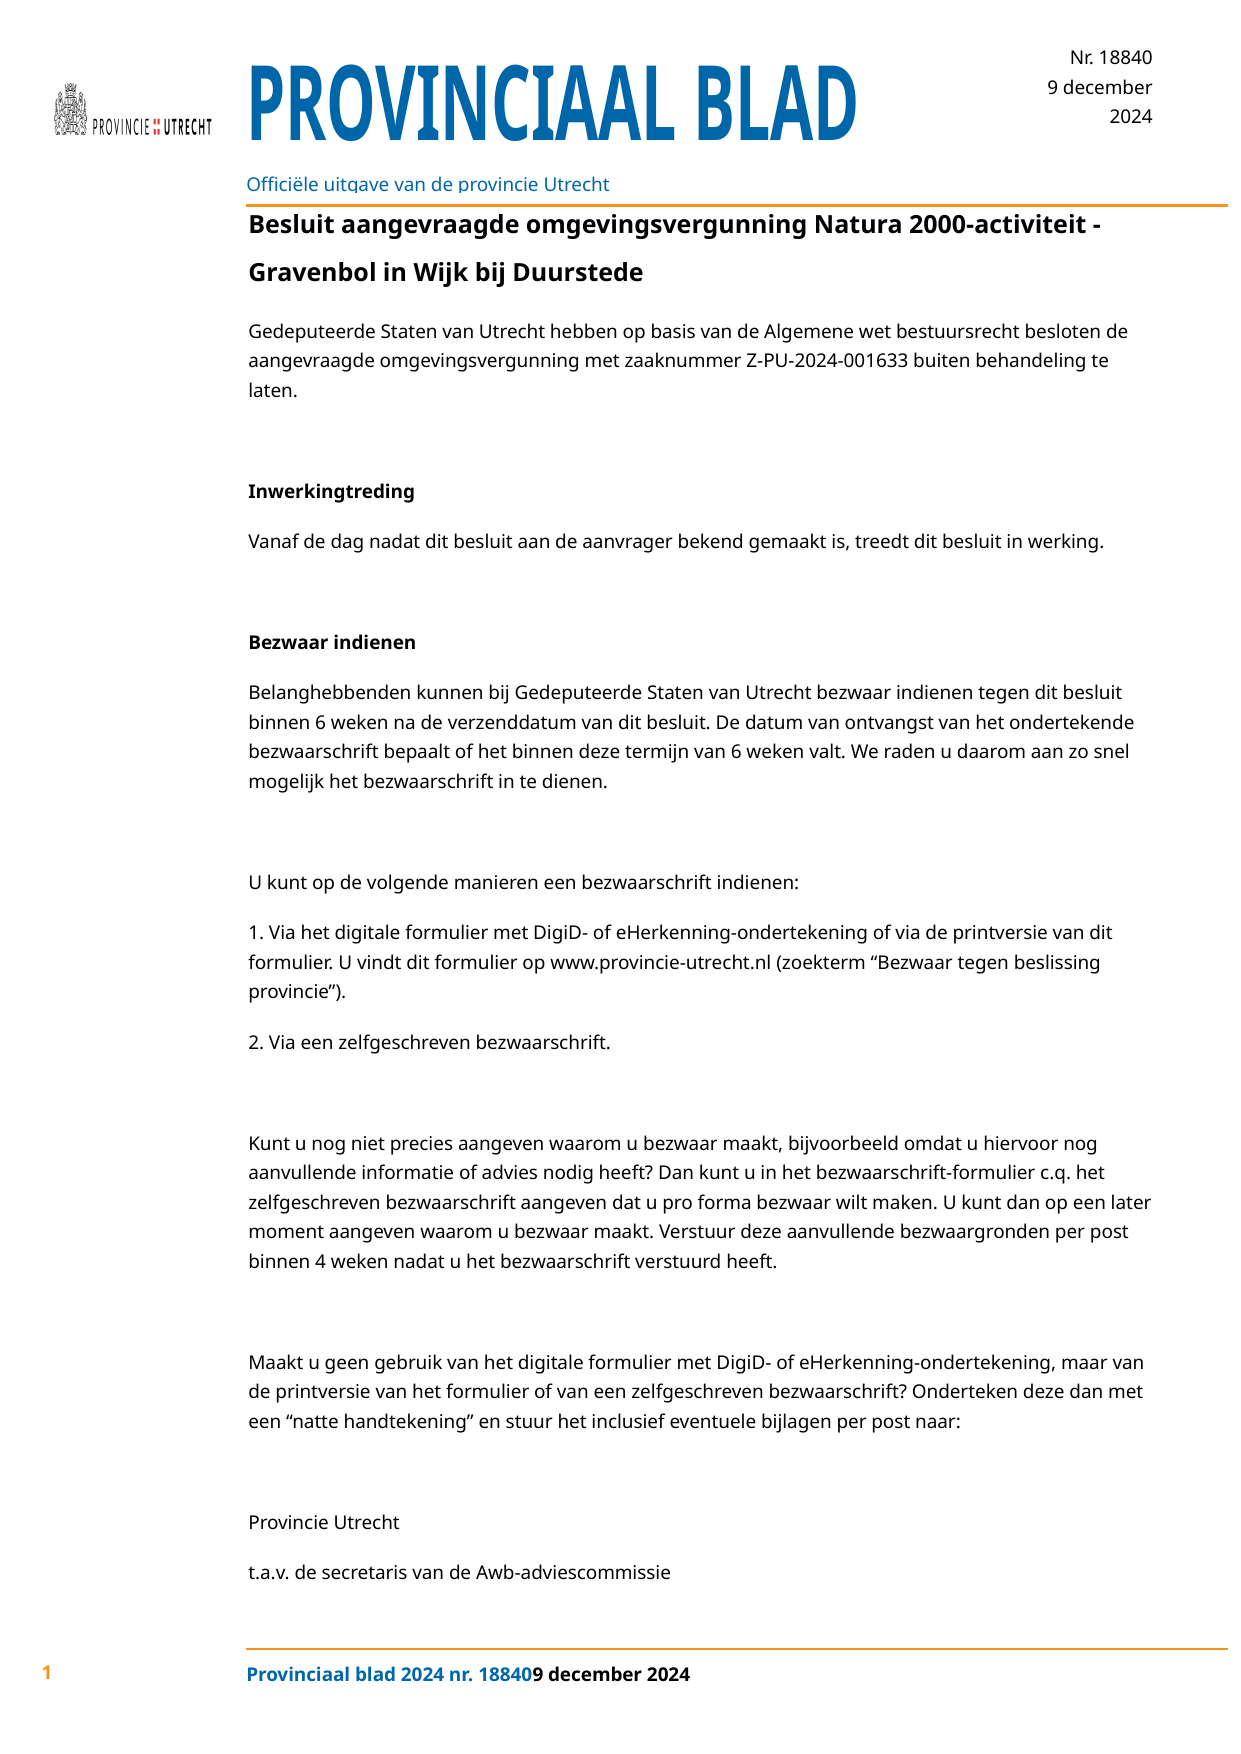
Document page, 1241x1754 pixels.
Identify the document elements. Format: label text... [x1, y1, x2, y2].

text Provincie Utrecht [248, 1509, 1152, 1535]
text Gedeputeerde Staten van Utrecht hebben op basis van de Algemene wet bestuursrecht besloten de aangevraagde omgevingsvergunning met zaaknummer Z-PU-2024-001633 buiten behandeling te laten. [248, 318, 1152, 403]
text U kunt op de volgende manieren een bezwaarschrift indienen: [248, 869, 1152, 895]
picture [41, 47, 231, 172]
text Besluit aangevraagde omgevingsvergunning Natura 2000-activiteit - Gravenbol in Wijk bij Duurstede [248, 207, 1152, 288]
text Bezwaar indienen [248, 629, 1152, 655]
text Maakt u geen gebruik van het digitale formulier met DigiD- of eHerkenning-ondertekening, maar van de printversie van het formulier of van een zelfgeschreven bezwaarschrift? Onderteken deze dan met een “natte handtekening” en stuur het inclusief eventuele bijlagen per post naar: [248, 1349, 1152, 1434]
text t.a.v. de secretaris van de Awb-adviescommissie [248, 1559, 1152, 1585]
text Inwerkingtreding [248, 478, 1152, 504]
text Belanghebbenden kunnen bij Gedeputeerde Staten van Utrecht bezwaar indienen tegen dit besluit binnen 6 weken na de verzenddatum van dit besluit. De datum van ontvangst van het ondertekende bezwaarschrift bepaalt of het binnen deze termijn van 6 weken valt. We raden u daarom aan zo snel mogelijk het bezwaarschrift in te dienen. [248, 679, 1152, 794]
text 1. Via het digitale formulier met DigiD- of eHerkenning-ondertekening of via de printversie van dit formulier. U vindt dit formulier op www.provincie-utrecht.nl (zoekterm “Bezwaar tegen beslissing provincie”). [248, 919, 1152, 1004]
text Kunt u nog niet precies aangeven waarom u bezwaar maakt, bijvoorbeeld omdat u hiervoor nog aanvullende informatie of advies nodig heeft? Dan kunt u in het bezwaarschrift-formulier c.q. het zelfgeschreven bezwaarschrift aangeven dat u pro forma bezwaar wilt maken. U kunt dan op een later moment aangeven waarom u bezwaar maakt. Verstuur deze aanvullende bezwaargronden per post binnen 4 weken nadat u het bezwaarschrift verstuurd heeft. [248, 1130, 1152, 1274]
text Vanaf de dag nadat dit besluit aan de aanvrager bekend gemaakt is, treedt dit besluit in werking. [248, 528, 1152, 554]
text 2. Via een zelfgeschreven bezwaarschrift. [248, 1029, 1152, 1055]
